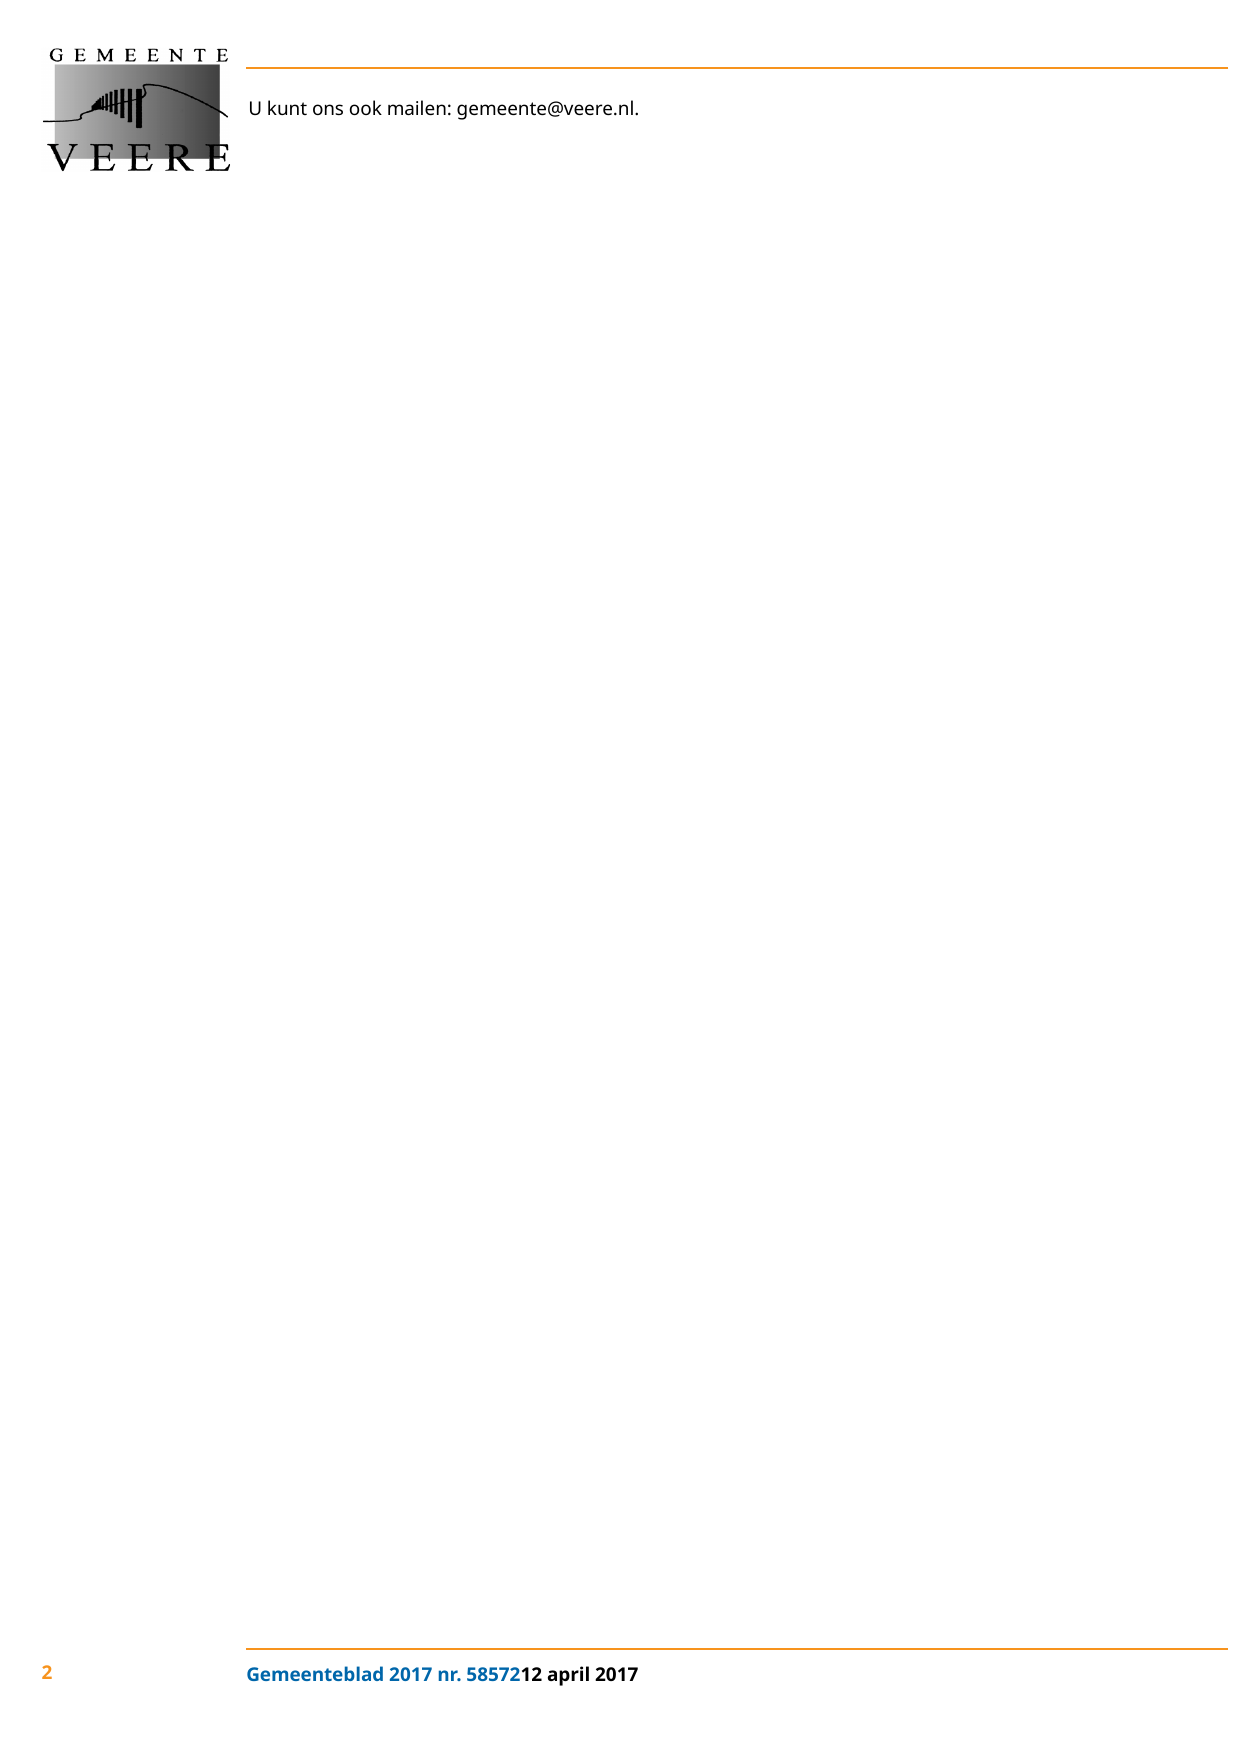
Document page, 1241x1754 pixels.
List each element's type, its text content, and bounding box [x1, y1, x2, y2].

text U kunt ons ook mailen: gemeente@veere.nl. [248, 95, 1152, 121]
picture [41, 47, 231, 172]
